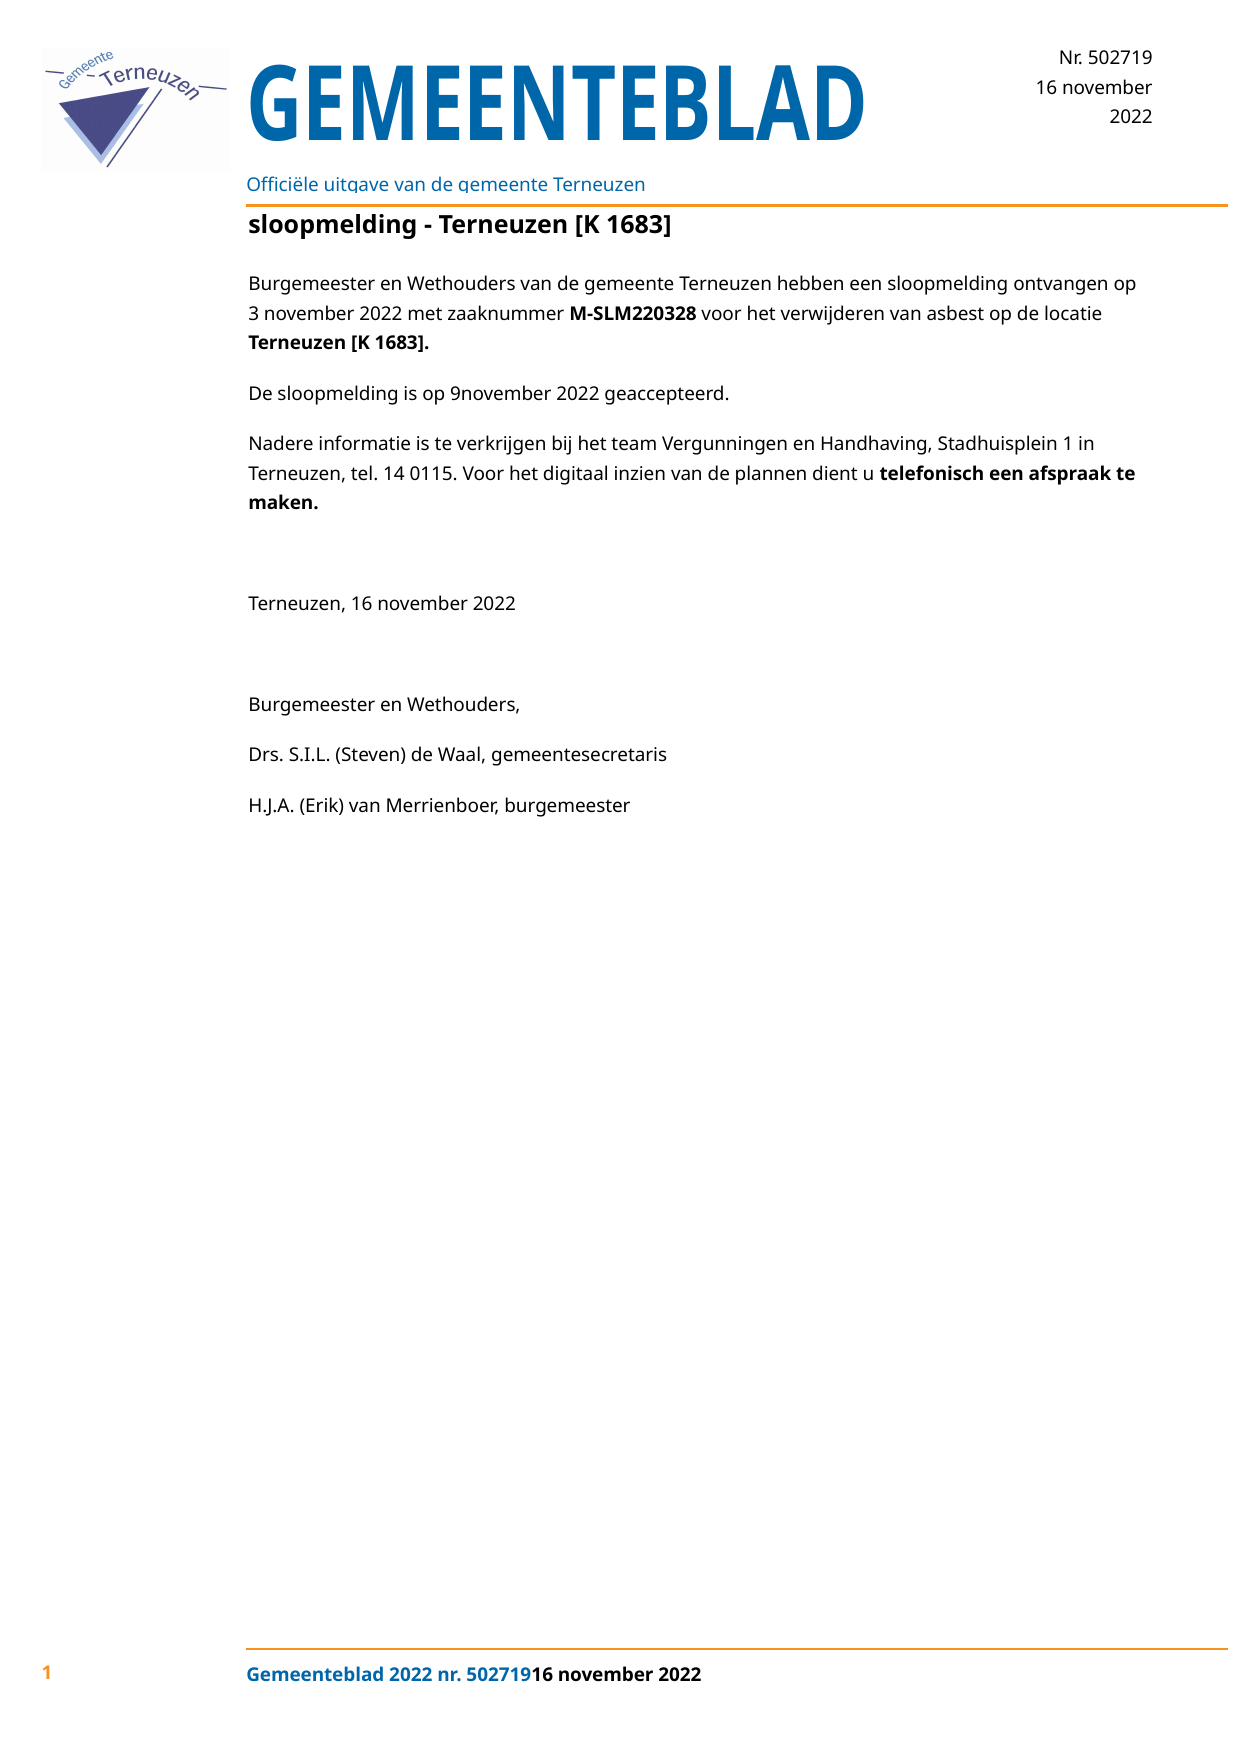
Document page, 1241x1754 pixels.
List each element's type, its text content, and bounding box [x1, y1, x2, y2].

text Burgemeester en Wethouders van de gemeente Terneuzen hebben een sloopmelding ontvangen op 3 november 2022 met zaaknummer M-SLM220328 voor het verwijderen van asbest op de locatie Terneuzen [K 1683]. [248, 270, 1152, 355]
text Drs. S.I.L. (Steven) de Waal, gemeentesecretaris [248, 742, 1152, 767]
text H.J.A. (Erik) van Merrienboer, burgemeester [248, 792, 1152, 818]
text Terneuzen, 16 november 2022 [248, 590, 1152, 616]
picture [41, 47, 231, 172]
text Burgemeester en Wethouders, [248, 691, 1152, 717]
text sloopmelding - Terneuzen [K 1683] [248, 207, 1152, 241]
text Nadere informatie is te verkrijgen bij het team Vergunningen en Handhaving, Stadhuisplein 1 in Terneuzen, tel. 14 0115. Voor het digitaal inzien van de plannen dient u telefonisch een afspraak te maken. [248, 430, 1152, 515]
text De sloopmelding is op 9november 2022 geaccepteerd. [248, 380, 1152, 406]
